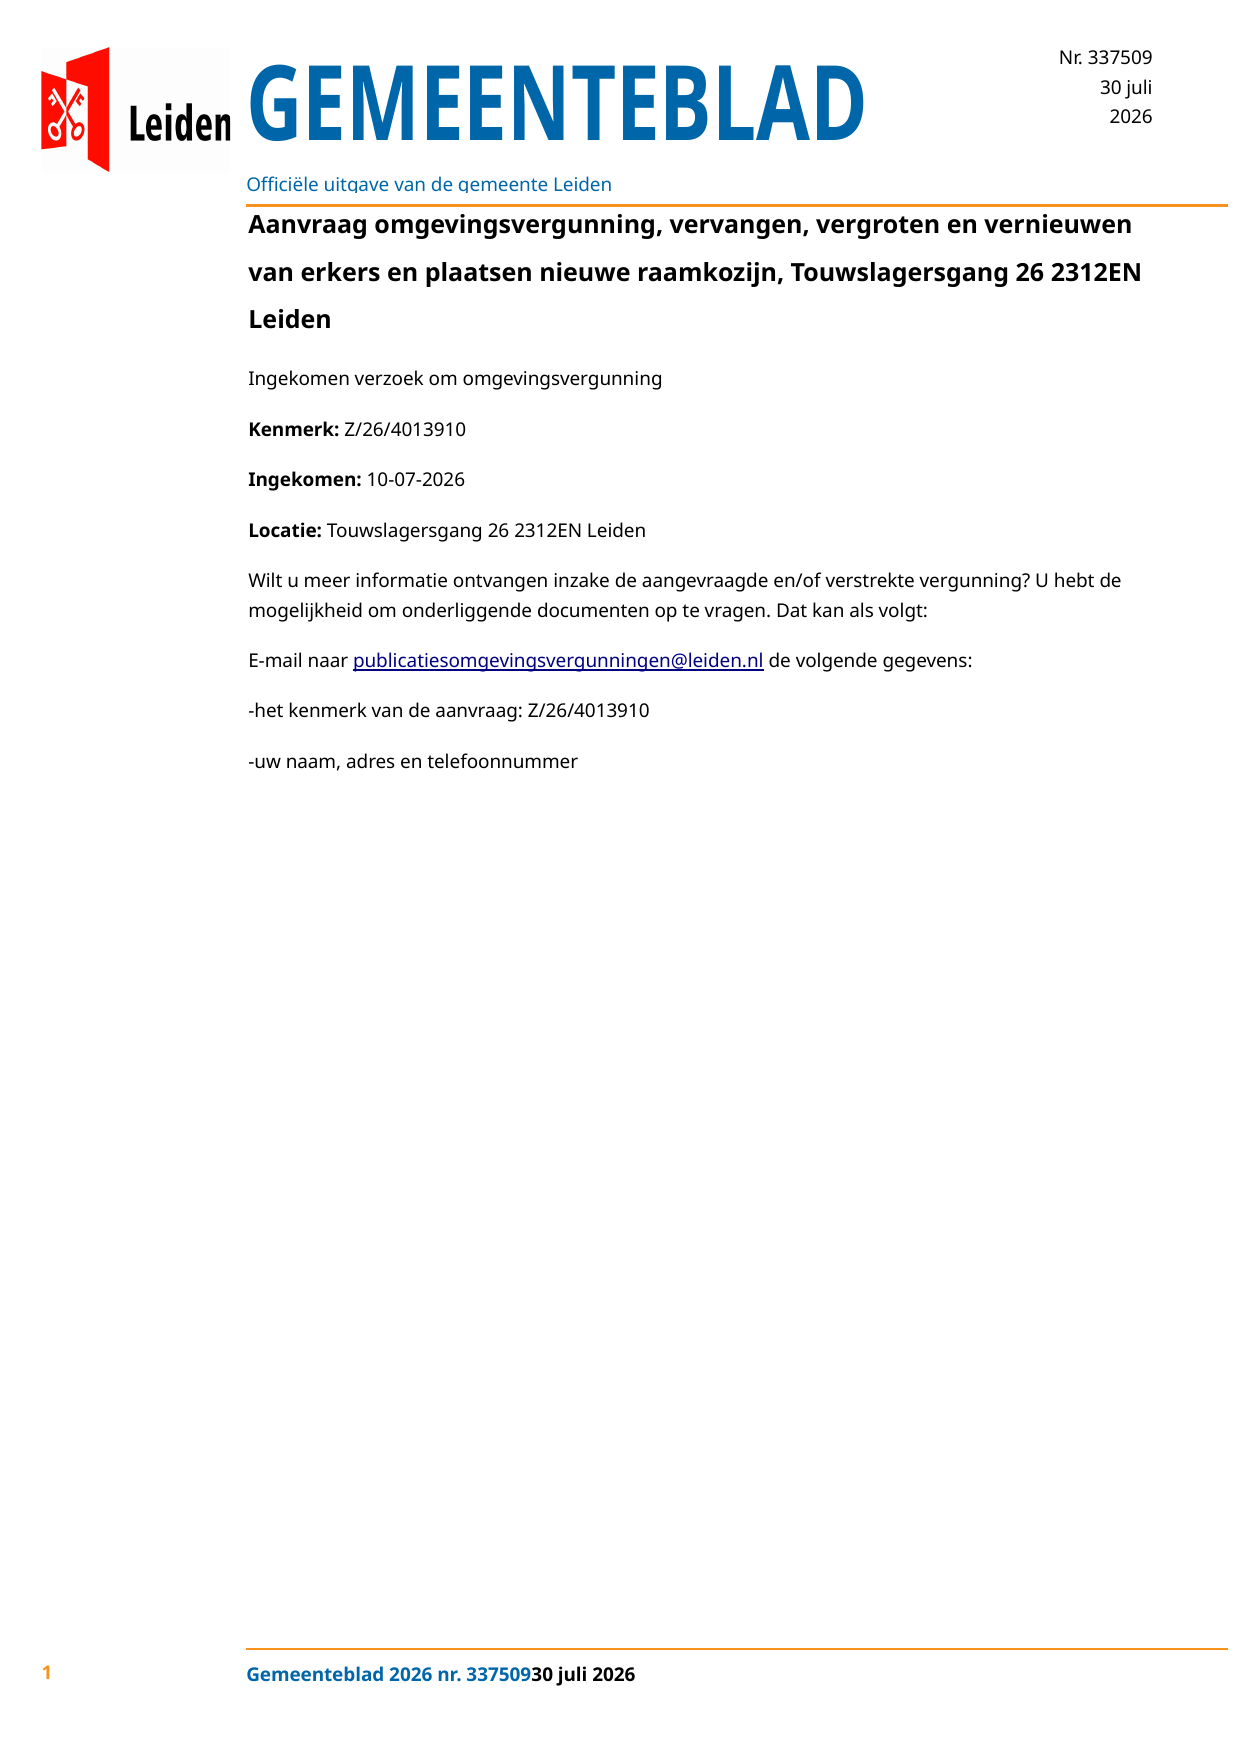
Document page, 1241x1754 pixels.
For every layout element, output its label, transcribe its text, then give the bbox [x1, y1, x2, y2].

text -het kenmerk van de aanvraag: Z/26/4013910 [248, 698, 1152, 723]
text Ingekomen: 10-07-2026 [248, 466, 1152, 492]
text Locatie: Touwslagersgang 26 2312EN Leiden [248, 517, 1152, 542]
text Wilt u meer informatie ontvangen inzake de aangevraagde en/of verstrekte vergunning? U hebt de mogelijkheid om onderliggende documenten op te vragen. Dat kan als volgt: [248, 567, 1152, 622]
picture [41, 47, 231, 172]
text E-mail naar publicatiesomgevingsvergunningen@leiden.nl de volgende gegevens: [248, 647, 1152, 673]
text Ingekomen verzoek om omgevingsvergunning [248, 366, 1152, 391]
text Aanvraag omgevingsvergunning, vervangen, vergroten en vernieuwen van erkers en plaatsen nieuwe raamkozijn, Touwslagersgang 26 2312EN Leiden [248, 207, 1152, 336]
text -uw naam, adres en telefoonnummer [248, 748, 1152, 774]
text Kenmerk: Z/26/4013910 [248, 416, 1152, 442]
